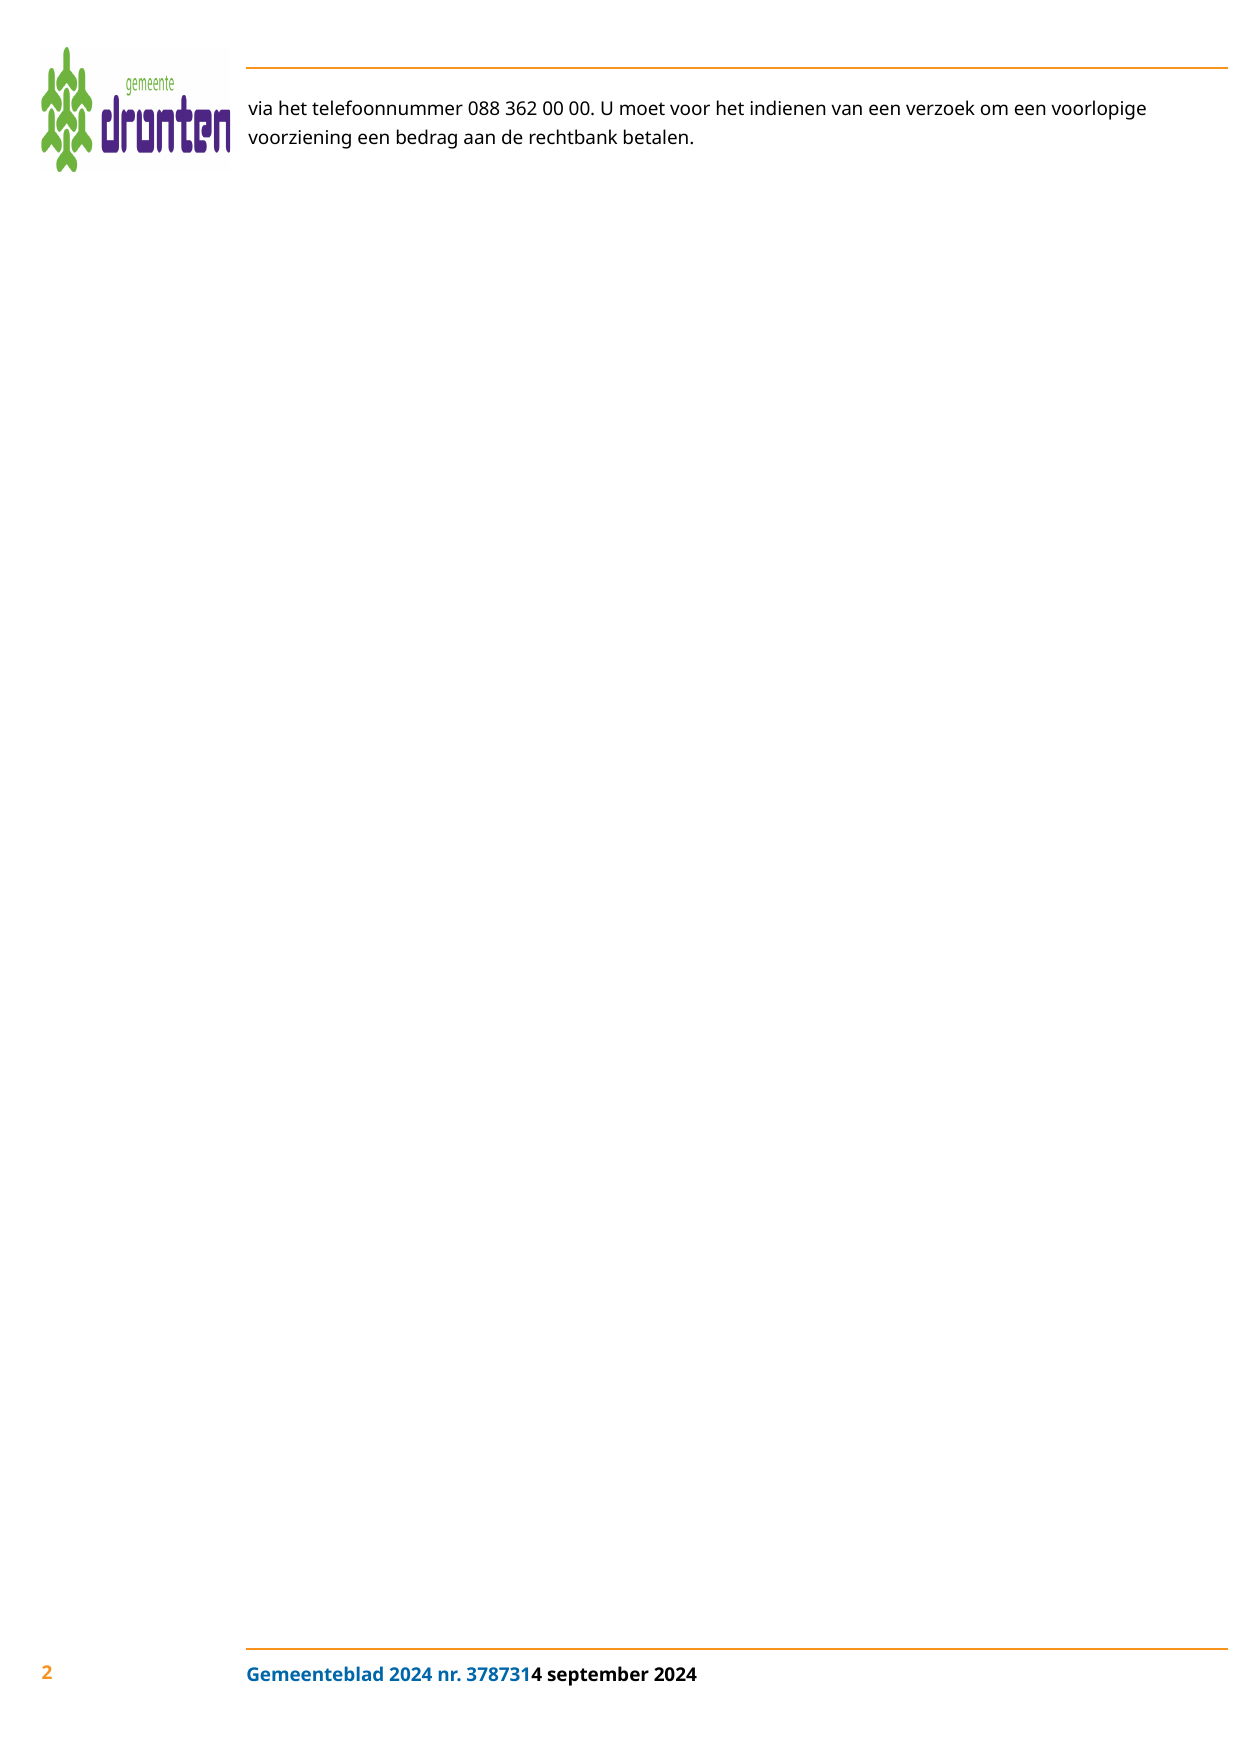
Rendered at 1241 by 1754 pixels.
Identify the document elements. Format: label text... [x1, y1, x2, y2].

picture [41, 47, 231, 172]
text via het telefoonnummer 088 362 00 00. U moet voor het indienen van een verzoek om een voorlopige voorziening een bedrag aan de rechtbank betalen. [248, 95, 1152, 150]
